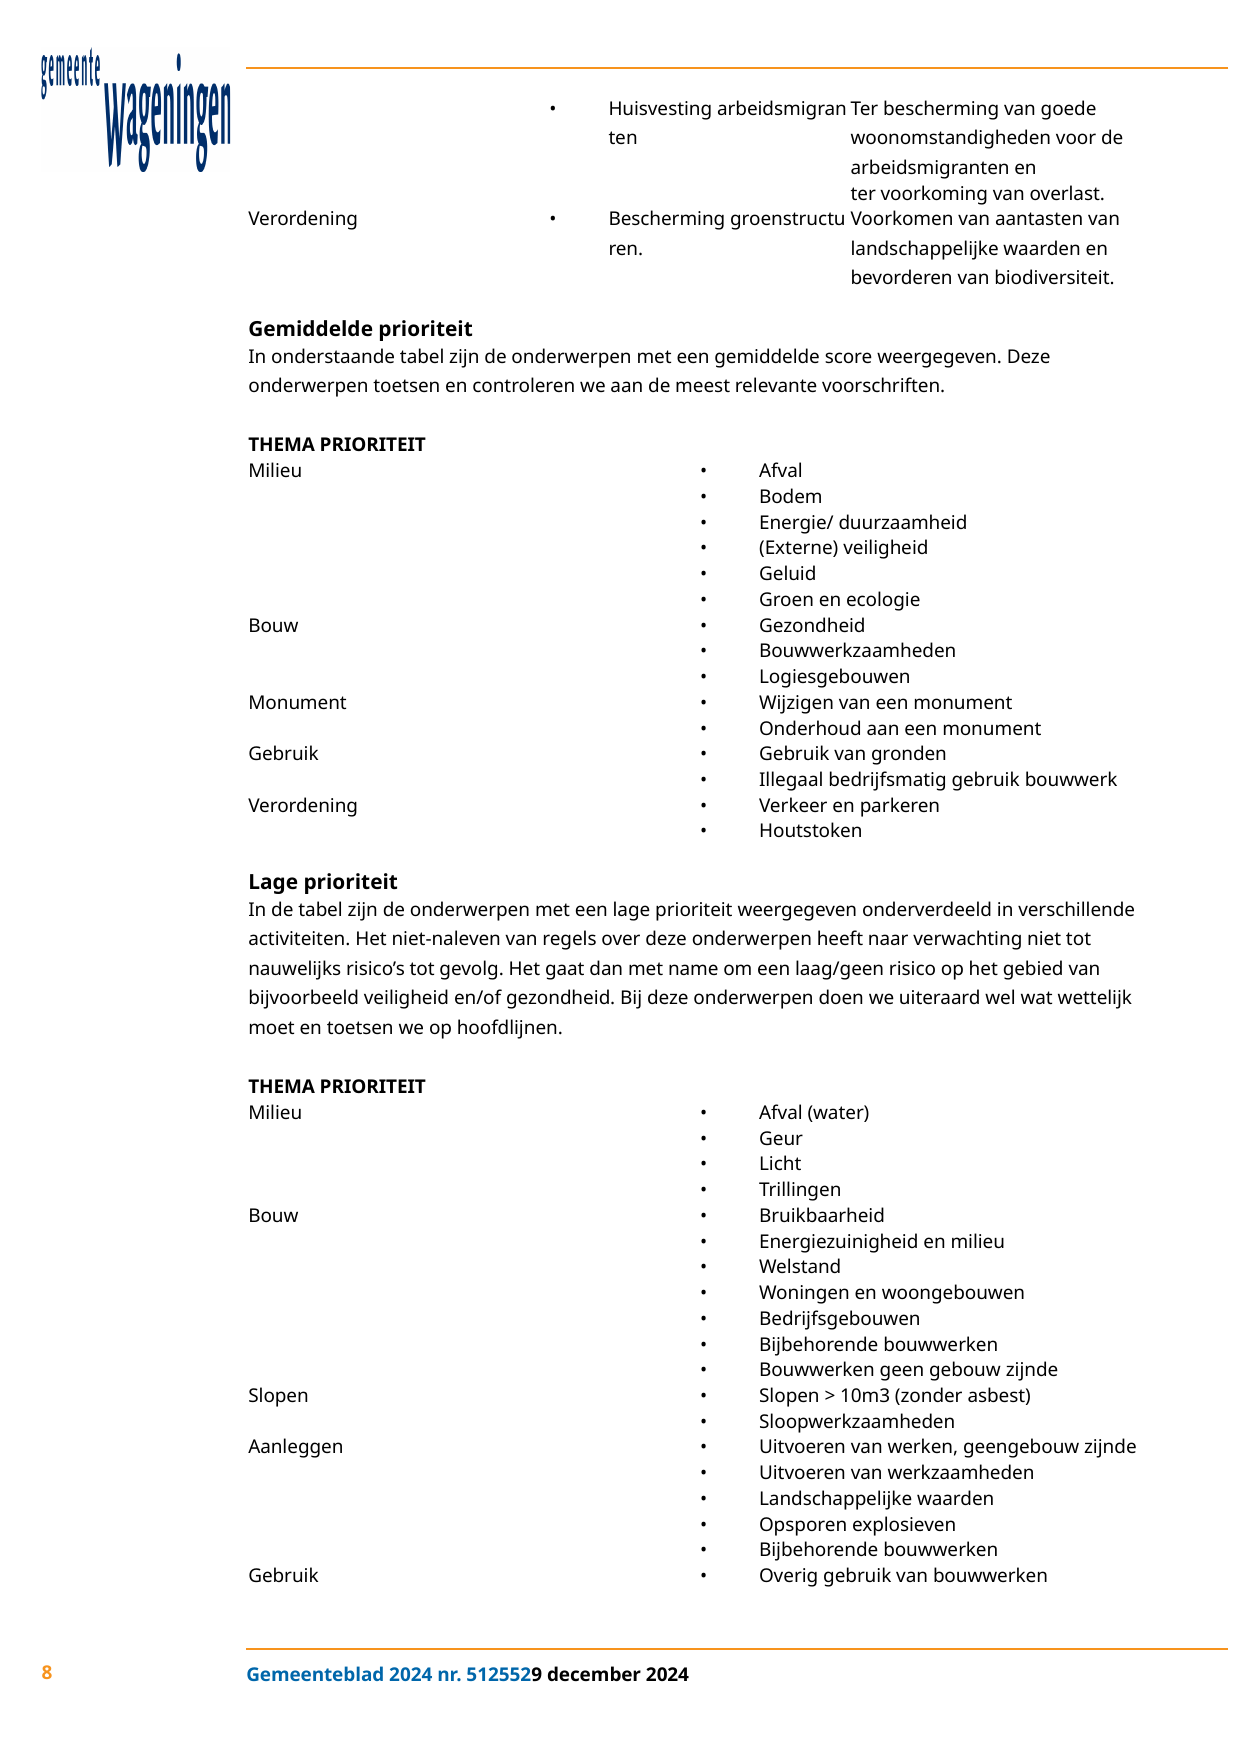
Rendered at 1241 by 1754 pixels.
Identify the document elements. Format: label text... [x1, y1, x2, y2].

picture [41, 47, 231, 172]
table_cell Overig gebruik van bouwwerken [700, 1562, 1152, 1588]
table_cell Onderhoud aan een monument [700, 715, 1152, 740]
table_cell Bijbehorende bouwwerken [700, 1537, 1152, 1562]
table_cell Opsporen explosieven [700, 1511, 1152, 1537]
table_cell [549, 180, 850, 205]
table_cell Bouw [248, 612, 700, 689]
table_cell Bodem [700, 483, 1152, 509]
table_cell Energiezuinigheid en milieu [700, 1228, 1152, 1253]
table_cell Verkeer en parkeren [700, 792, 1152, 818]
table_cell Geluid [700, 560, 1152, 586]
table_cell Bedrijfsgebouwen [700, 1305, 1152, 1331]
table_cell Bouwwerkzaamheden [700, 638, 1152, 663]
table_cell Afval (water) [700, 1099, 1152, 1125]
table_cell Uitvoeren van werkzaamheden [700, 1459, 1152, 1485]
table_cell Afval [700, 458, 1152, 483]
table_cell [248, 95, 549, 180]
text In de tabel zijn de onderwerpen met een lage prioriteit weergegeven onderverdeeld in verschillende activiteiten. Het niet-naleven van regels over deze onderwerpen heeft naar verwachting niet tot nauwelijks risico’s tot gevolg. Het gaat dan met name om een laag/geen risico op het gebied van bijvoorbeeld veiligheid en/of gezondheid. Bij deze onderwerpen doen we uiteraard wel wat wettelijk moet en toetsen we op hoofdlijnen. [248, 896, 1152, 1040]
table_cell Landschappelijke waarden [700, 1485, 1152, 1511]
table_cell Gebruik [248, 1562, 700, 1588]
table_cell Verordening [248, 792, 700, 843]
table_cell Uitvoeren van werken, geengebouw zijnde [700, 1434, 1152, 1459]
table_cell Bruikbaarheid [700, 1202, 1152, 1228]
table_cell Slopen [248, 1382, 700, 1434]
table_cell Logiesgebouwen [700, 663, 1152, 689]
table_cell Gebruik van gronden [700, 740, 1152, 766]
table_cell Sloopwerkzaamheden [700, 1408, 1152, 1434]
table_cell Ter bescherming van goede woonomstandigheden voor de arbeidsmigranten en [850, 95, 1152, 180]
table_cell Slopen > 10m3 (zonder asbest) [700, 1382, 1152, 1408]
table_cell Voorkomen van aantasten van landschappelijke waarden en bevorderen van biodiversiteit. [850, 205, 1152, 290]
table_cell Welstand [700, 1254, 1152, 1279]
table_cell Bouw [248, 1202, 700, 1382]
table_cell Bijbehorende bouwwerken [700, 1331, 1152, 1356]
table_cell Licht [700, 1151, 1152, 1176]
text Lage prioriteit [248, 867, 1152, 896]
table_cell ter voorkoming van overlast. [850, 180, 1152, 205]
table_header THEMA PRIORITEIT [248, 432, 1152, 457]
table_cell Gebruik [248, 740, 700, 792]
table_cell Houtstoken [700, 818, 1152, 843]
table_cell Illegaal bedrijfsmatig gebruik bouwwerk [700, 766, 1152, 792]
table_cell Geur [700, 1125, 1152, 1151]
table_cell Trillingen [700, 1176, 1152, 1202]
text Gemiddelde prioriteit [248, 314, 1152, 343]
text In onderstaande tabel zijn de onderwerpen met een gemiddelde score weergegeven. Deze onderwerpen toetsen en controleren we aan de meest relevante voorschriften. [248, 343, 1152, 398]
table_cell Verordening [248, 205, 549, 290]
table_cell Huisvesting arbeidsmigranten [549, 95, 850, 180]
table_cell [248, 180, 549, 205]
table_cell Woningen en woongebouwen [700, 1279, 1152, 1305]
table_cell Aanleggen [248, 1434, 700, 1562]
table_cell Energie/ duurzaamheid [700, 509, 1152, 534]
table_cell Groen en ecologie [700, 586, 1152, 612]
table_cell Milieu [248, 1099, 700, 1202]
table_cell Gezondheid [700, 612, 1152, 637]
table_cell Bescherming groenstructuren. [549, 205, 850, 290]
table_cell Wijzigen van een monument [700, 689, 1152, 715]
table_cell Monument [248, 689, 700, 740]
table_cell Milieu [248, 458, 700, 612]
table_header THEMA PRIORITEIT [248, 1074, 1152, 1099]
table_cell (Externe) veiligheid [700, 535, 1152, 560]
table_cell Bouwwerken geen gebouw zijnde [700, 1356, 1152, 1382]
